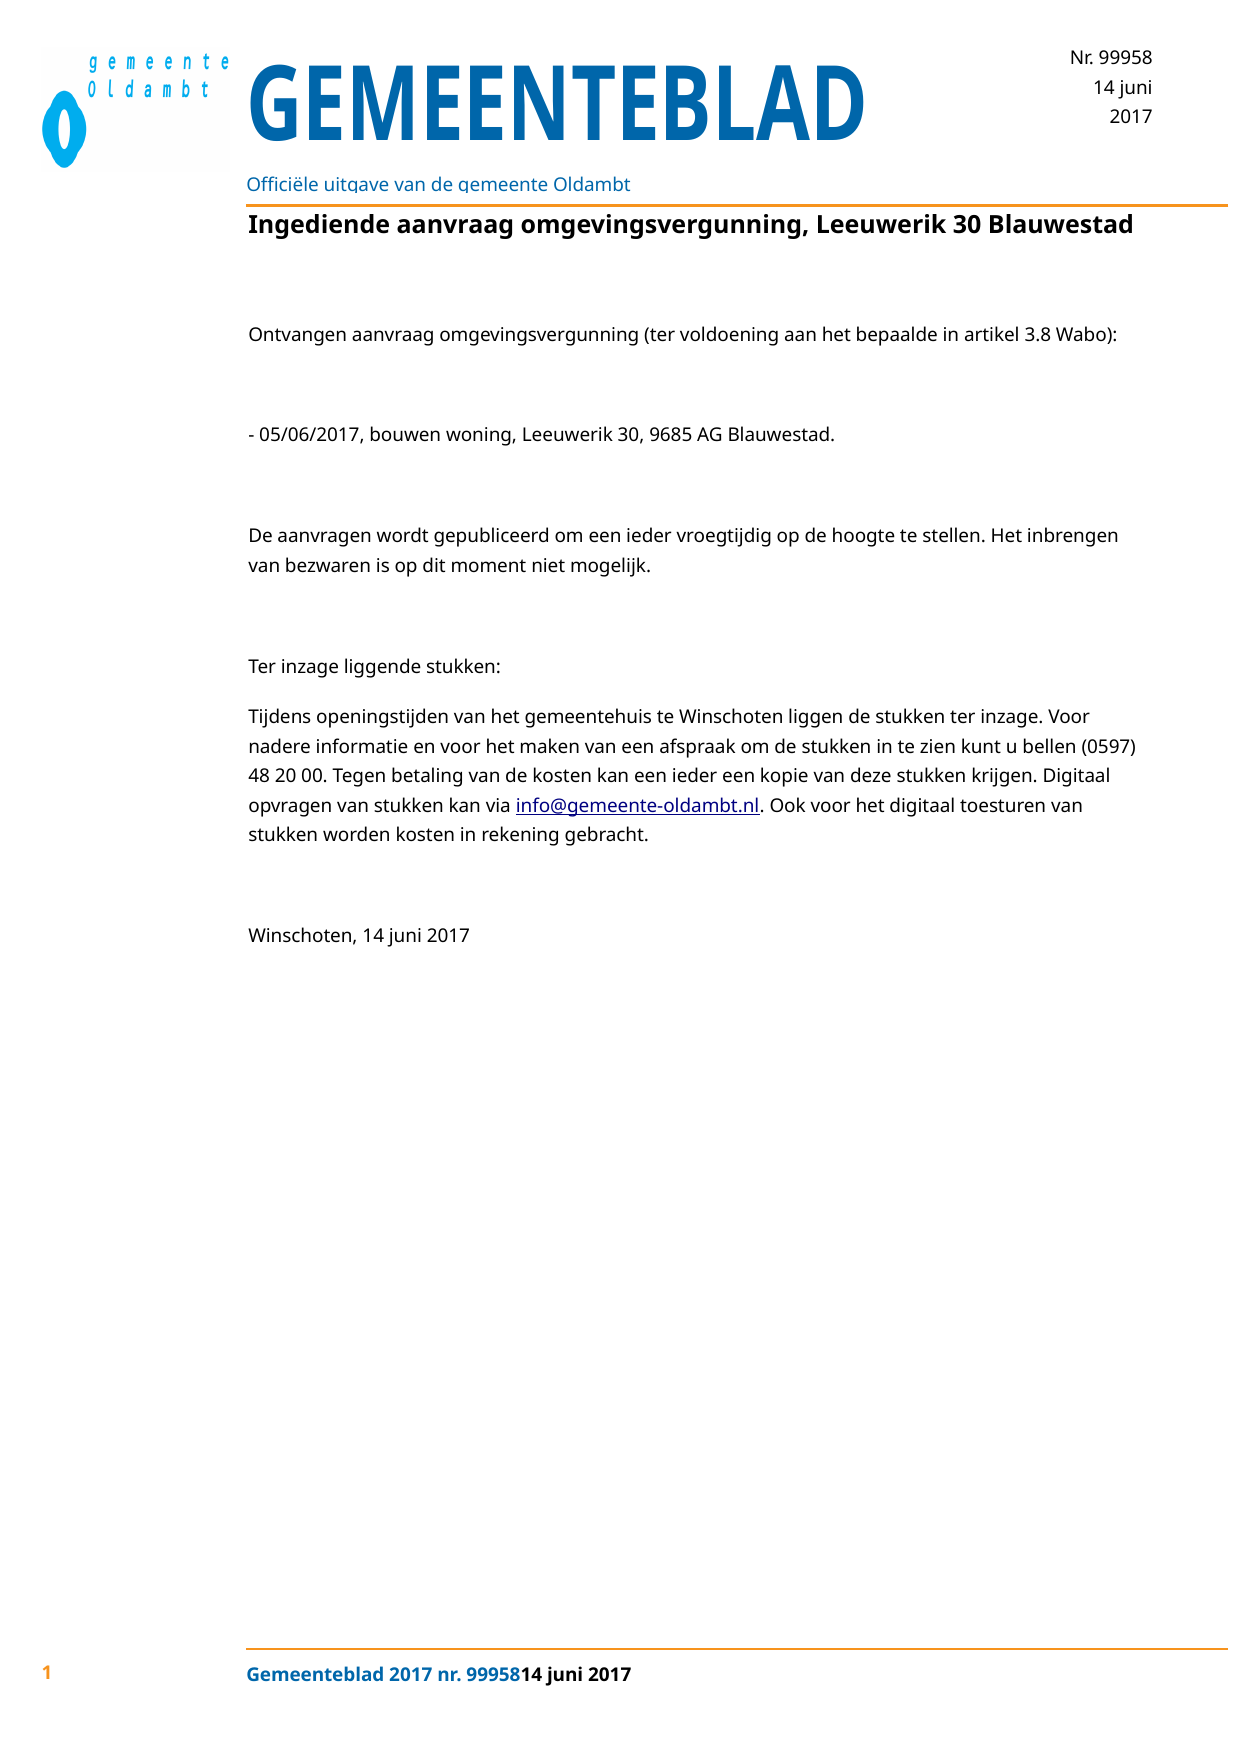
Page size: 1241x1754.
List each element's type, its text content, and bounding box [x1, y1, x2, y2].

text Ter inzage liggende stukken: [248, 653, 1152, 678]
picture [41, 47, 231, 172]
text - 05/06/2017, bouwen woning, Leeuwerik 30, 9685 AG Blauwestad. [248, 422, 1152, 447]
text Tijdens openingstijden van het gemeentehuis te Winschoten liggen de stukken ter inzage. Voor nadere informatie en voor het maken van een afspraak om de stukken in te zien kunt u bellen (0597) 48 20 00. Tegen betaling van de kosten kan een ieder een kopie van deze stukken krijgen. Digitaal opvragen van stukken kan via info@gemeente-oldambt.nl. Ook voor het digitaal toesturen van stukken worden kosten in rekening gebracht. [248, 703, 1152, 847]
text Winschoten, 14 juni 2017 [248, 922, 1152, 948]
text Ingediende aanvraag omgevingsvergunning, Leeuwerik 30 Blauwestad [248, 207, 1152, 241]
text De aanvragen wordt gepubliceerd om een ieder vroegtijdig op de hoogte te stellen. Het inbrengen van bezwaren is op dit moment niet mogelijk. [248, 522, 1152, 578]
text Ontvangen aanvraag omgevingsvergunning (ter voldoening aan het bepaalde in artikel 3.8 Wabo): [248, 321, 1152, 346]
